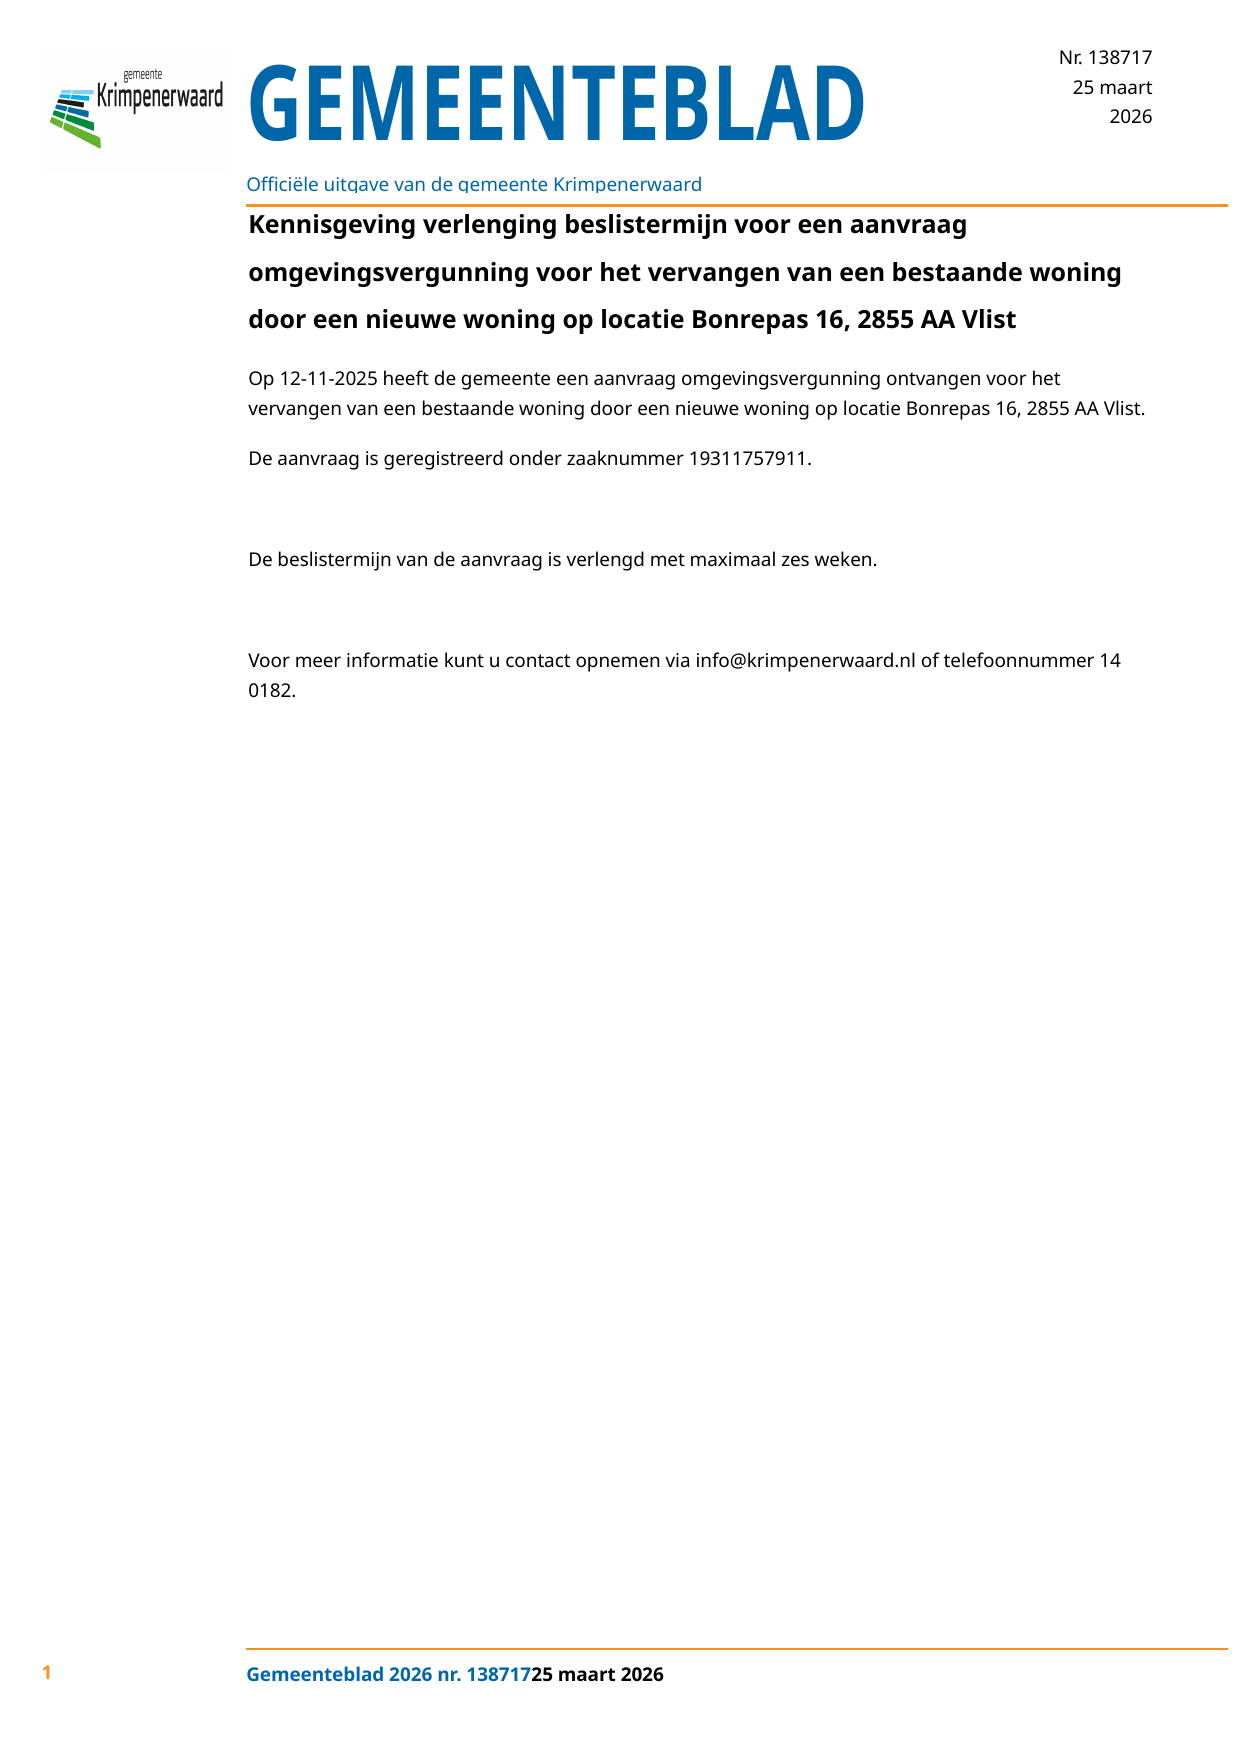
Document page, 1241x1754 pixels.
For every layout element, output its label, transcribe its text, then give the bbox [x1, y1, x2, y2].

picture [41, 47, 231, 172]
text De beslistermijn van de aanvraag is verlengd met maximaal zes weken. [248, 546, 1152, 572]
text De aanvraag is geregistreerd onder zaaknummer 19311757911. [248, 446, 1152, 471]
text Kennisgeving verlenging beslistermijn voor een aanvraag omgevingsvergunning voor het vervangen van een bestaande woning door een nieuwe woning op locatie Bonrepas 16, 2855 AA Vlist [248, 207, 1152, 336]
text Voor meer informatie kunt u contact opnemen via info@krimpenerwaard.nl of telefoonnummer 14 0182. [248, 647, 1152, 702]
text Op 12-11-2025 heeft de gemeente een aanvraag omgevingsvergunning ontvangen voor het vervangen van een bestaande woning door een nieuwe woning op locatie Bonrepas 16, 2855 AA Vlist. [248, 366, 1152, 421]
